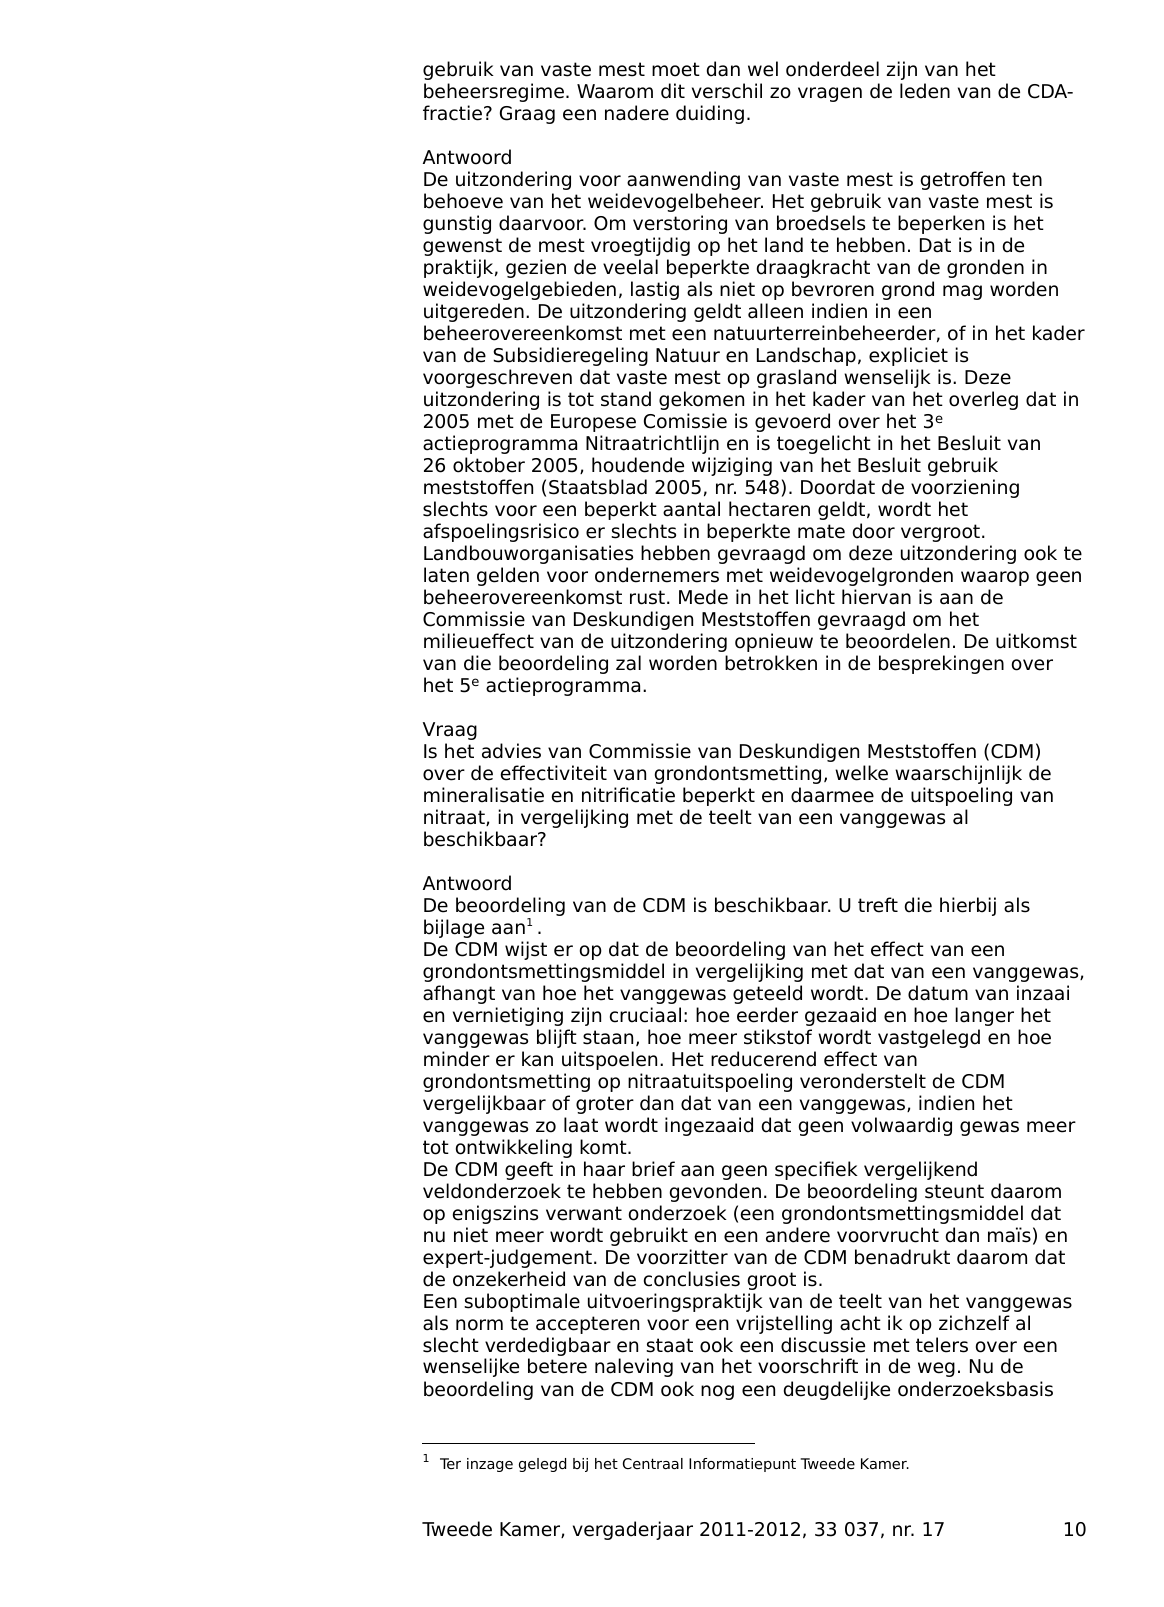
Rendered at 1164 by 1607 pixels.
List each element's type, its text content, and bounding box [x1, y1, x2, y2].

text gebruik van vaste mest moet dan wel onderdeel zijn van het beheersregime. Waarom dit verschil zo vragen de leden van de CDA-fractie? Graag een nadere duiding. [422, 59, 1087, 125]
text De CDM wijst er op dat de beoordeling van het effect van een grondontsmettingsmiddel in vergelijking met dat van een vanggewas, afhangt van hoe het vanggewas geteeld wordt. De datum van inzaai en vernietiging zijn cruciaal: hoe eerder gezaaid en hoe langer het vanggewas blijft staan, hoe meer stikstof wordt vastgelegd en hoe minder er kan uitspoelen. Het reducerend effect van grondontsmetting op nitraatuitspoeling veronderstelt de CDM vergelijkbaar of groter dan dat van een vanggewas, indien het vanggewas zo laat wordt ingezaaid dat geen volwaardig gewas meer tot ontwikkeling komt. [422, 939, 1087, 1159]
text Een suboptimale uitvoeringspraktijk van de teelt van het vanggewas als norm te accepteren voor een vrijstelling acht ik op zichzelf al slecht verdedigbaar en staat ook een discussie met telers over een wenselijke betere naleving van het voorschrift in de weg. Nu de beoordeling van de CDM ook nog een deugdelijke onderzoeksbasis [422, 1291, 1087, 1400]
text Is het advies van Commissie van Deskundigen Meststoffen (CDM) over de effectiviteit van grondontsmetting, welke waarschijnlijk de mineralisatie en nitrificatie beperkt en daarmee de uitspoeling van nitraat, in vergelijking met de teelt van een vanggewas al beschikbaar? [422, 741, 1087, 851]
text Ter inzage gelegd bij het Centraal Informatiepunt Tweede Kamer. [422, 1452, 1087, 1474]
text De CDM geeft in haar brief aan geen specifiek vergelijkend veldonderzoek te hebben gevonden. De beoordeling steunt daarom op enigszins verwant onderzoek (een grondontsmettingsmiddel dat nu niet meer wordt gebruikt en een andere voorvrucht dan maïs) en expert-judgement. De voorzitter van de CDM benadrukt daarom dat de onzekerheid van de conclusies groot is. [422, 1159, 1087, 1291]
text Antwoord [422, 873, 1087, 895]
text Landbouworganisaties hebben gevraagd om deze uitzondering ook te laten gelden voor ondernemers met weidevogelgronden waarop geen beheerovereenkomst rust. Mede in het licht hiervan is aan de Commissie van Deskundigen Meststoffen gevraagd om het milieueffect van de uitzondering opnieuw te beoordelen. De uitkomst van die beoordeling zal worden betrokken in de besprekingen over het 5e actieprogramma. [422, 543, 1087, 697]
text De uitzondering voor aanwending van vaste mest is getroffen ten behoeve van het weidevogelbeheer. Het gebruik van vaste mest is gunstig daarvoor. Om verstoring van broedsels te beperken is het gewenst de mest vroegtijdig op het land te hebben. Dat is in de praktijk, gezien de veelal beperkte draagkracht van de gronden in weidevogelgebieden, lastig als niet op bevroren grond mag worden uitgereden. De uitzondering geldt alleen indien in een beheerovereenkomst met een natuurterreinbeheerder, of in het kader van de Subsidieregeling Natuur en Landschap, expliciet is voorgeschreven dat vaste mest op grasland wenselijk is. Deze uitzondering is tot stand gekomen in het kader van het overleg dat in 2005 met de Europese Comissie is gevoerd over het 3e actieprogramma Nitraatrichtlijn en is toegelicht in het Besluit van 26 oktober 2005, houdende wijziging van het Besluit gebruik meststoffen (Staatsblad 2005, nr. 548). Doordat de voorziening slechts voor een beperkt aantal hectaren geldt, wordt het afspoelingsrisico er slechts in beperkte mate door vergroot. [422, 169, 1087, 543]
text Vraag [422, 719, 1087, 741]
text De beoordeling van de CDM is beschikbaar. U treft die hierbij als bijlage aan. [422, 895, 1087, 939]
text Antwoord [422, 147, 1087, 169]
